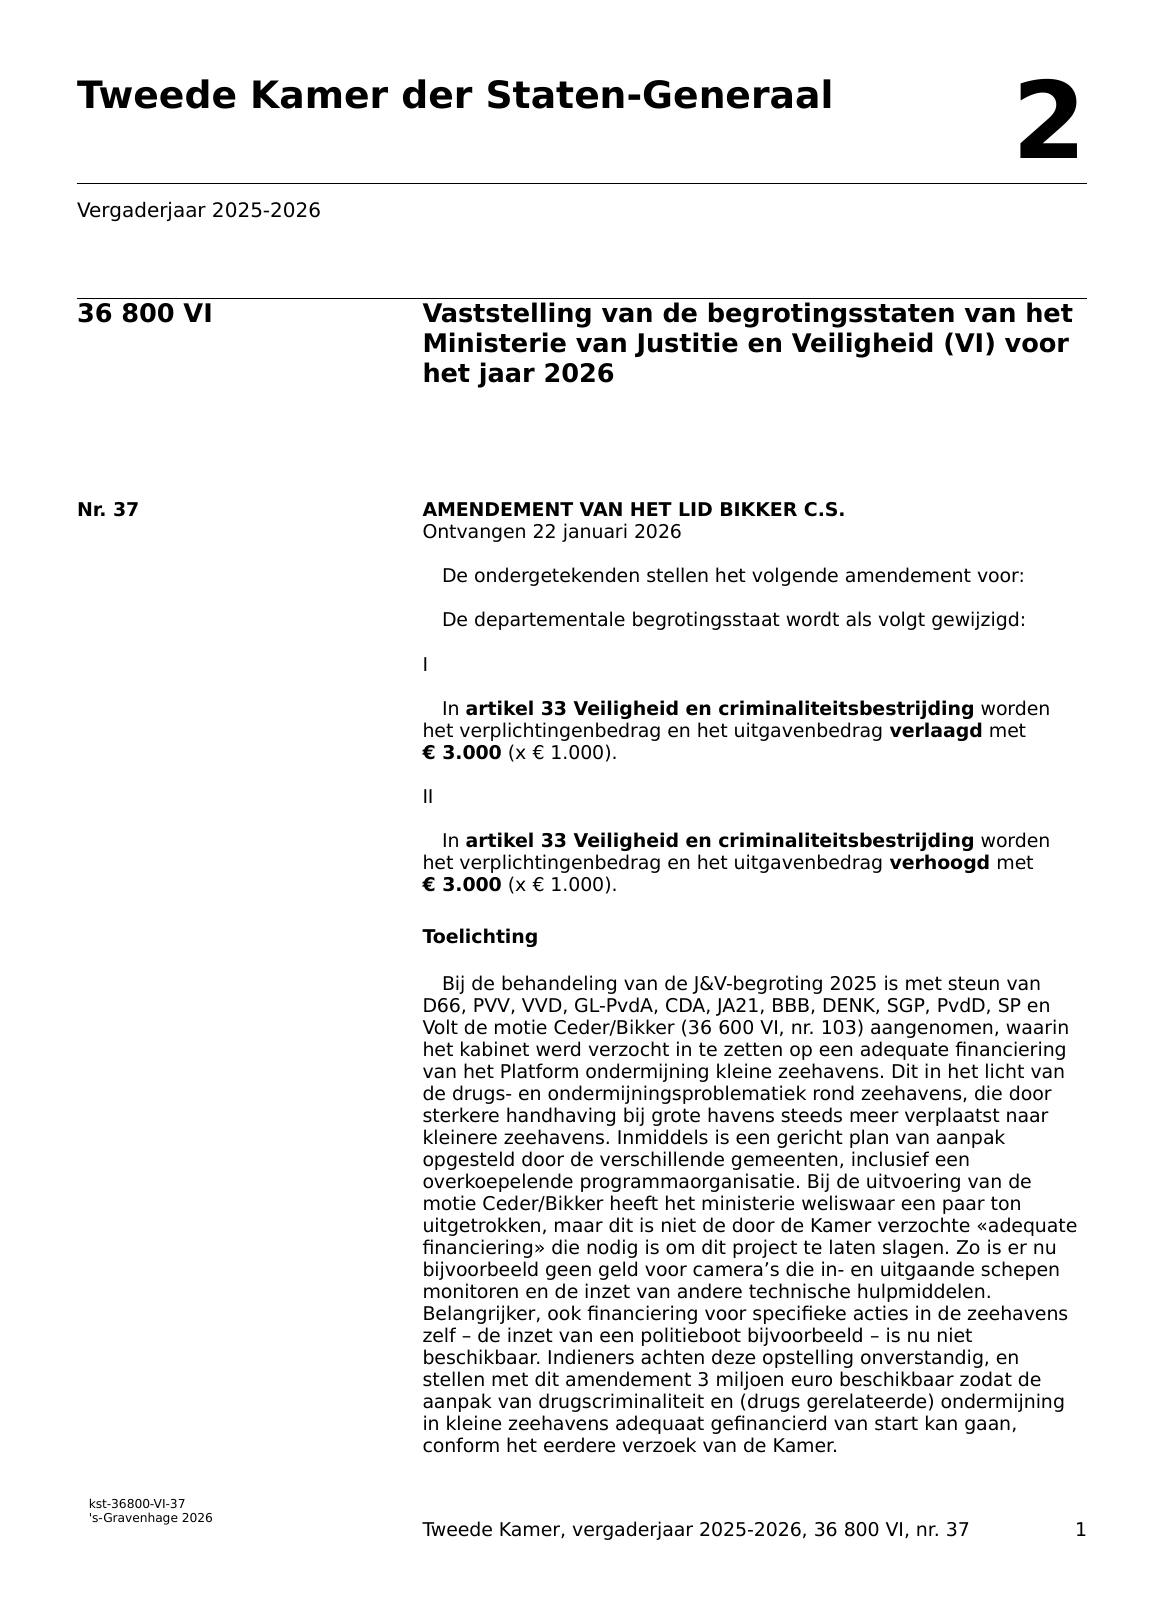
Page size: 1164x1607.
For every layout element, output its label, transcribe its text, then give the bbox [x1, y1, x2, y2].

text Bij de behandeling van de J&V-begroting 2025 is met steun van D66, PVV, VVD, GL-PvdA, CDA, JA21, BBB, DENK, SGP, PvdD, SP en Volt de motie Ceder/Bikker (36 600 VI, nr. 103) aangenomen, waarin het kabinet werd verzocht in te zetten op een adequate financiering van het Platform ondermijning kleine zeehavens. Dit in het licht van de drugs- en ondermijningsproblematiek rond zeehavens, die door sterkere handhaving bij grote havens steeds meer verplaatst naar kleinere zeehavens. Inmiddels is een gericht plan van aanpak opgesteld door de verschillende gemeenten, inclusief een overkoepelende programmaorganisatie. Bij de uitvoering van de motie Ceder/Bikker heeft het ministerie weliswaar een paar ton uitgetrokken, maar dit is niet de door de Kamer verzochte «adequate financiering» die nodig is om dit project te laten slagen. Zo is er nu bijvoorbeeld geen geld voor camera’s die in- en uitgaande schepen monitoren en de inzet van andere technische hulpmiddelen. Belangrijker, ook financiering voor specifieke acties in de zeehavens zelf – de inzet van een politieboot bijvoorbeeld – is nu niet beschikbaar. Indieners achten deze opstelling onverstandig, en stellen met dit amendement 3 miljoen euro beschikbaar zodat de aanpak van drugscriminaliteit en (drugs gerelateerde) ondermijning in kleine zeehavens adequaat gefinancierd van start kan gaan, conform het eerdere verzoek van de Kamer. [422, 973, 1087, 1456]
text In artikel 33 Veiligheid en criminaliteitsbestrijding worden het verplichtingenbedrag en het uitgavenbedrag verlaagd met € 3.000 (x € 1.000). [422, 698, 1087, 764]
table_cell Vergaderjaar 2025-2026 [77, 184, 1087, 298]
text 's-Gravenhage 2026 [88, 1511, 323, 1525]
text kst-36800-VI-37 [88, 1497, 323, 1511]
text Ontvangen 22 januari 2026 [422, 521, 1087, 543]
text In artikel 33 Veiligheid en criminaliteitsbestrijding worden het verplichtingenbedrag en het uitgavenbedrag verhoogd met € 3.000 (x € 1.000). [422, 830, 1087, 896]
text II [422, 786, 1087, 808]
table_header Tweede Kamer der Staten-Generaal [77, 59, 886, 183]
subtitle Toelichting [422, 926, 1087, 948]
text De ondergetekenden stellen het volgende amendement voor: [422, 565, 1087, 587]
text I [422, 653, 1087, 676]
subtitle Nr. 37 AMENDEMENT VAN HET LID BIKKER C.S. [77, 499, 1087, 521]
text De departementale begrotingsstaat wordt als volgt gewijzigd: [422, 609, 1087, 631]
table_header 2 [886, 59, 1087, 183]
subtitle 36 800 VI Vaststelling van de begrotingsstaten van het Ministerie van Justitie en Veiligheid (VI) voor het jaar 2026 [77, 299, 1087, 388]
